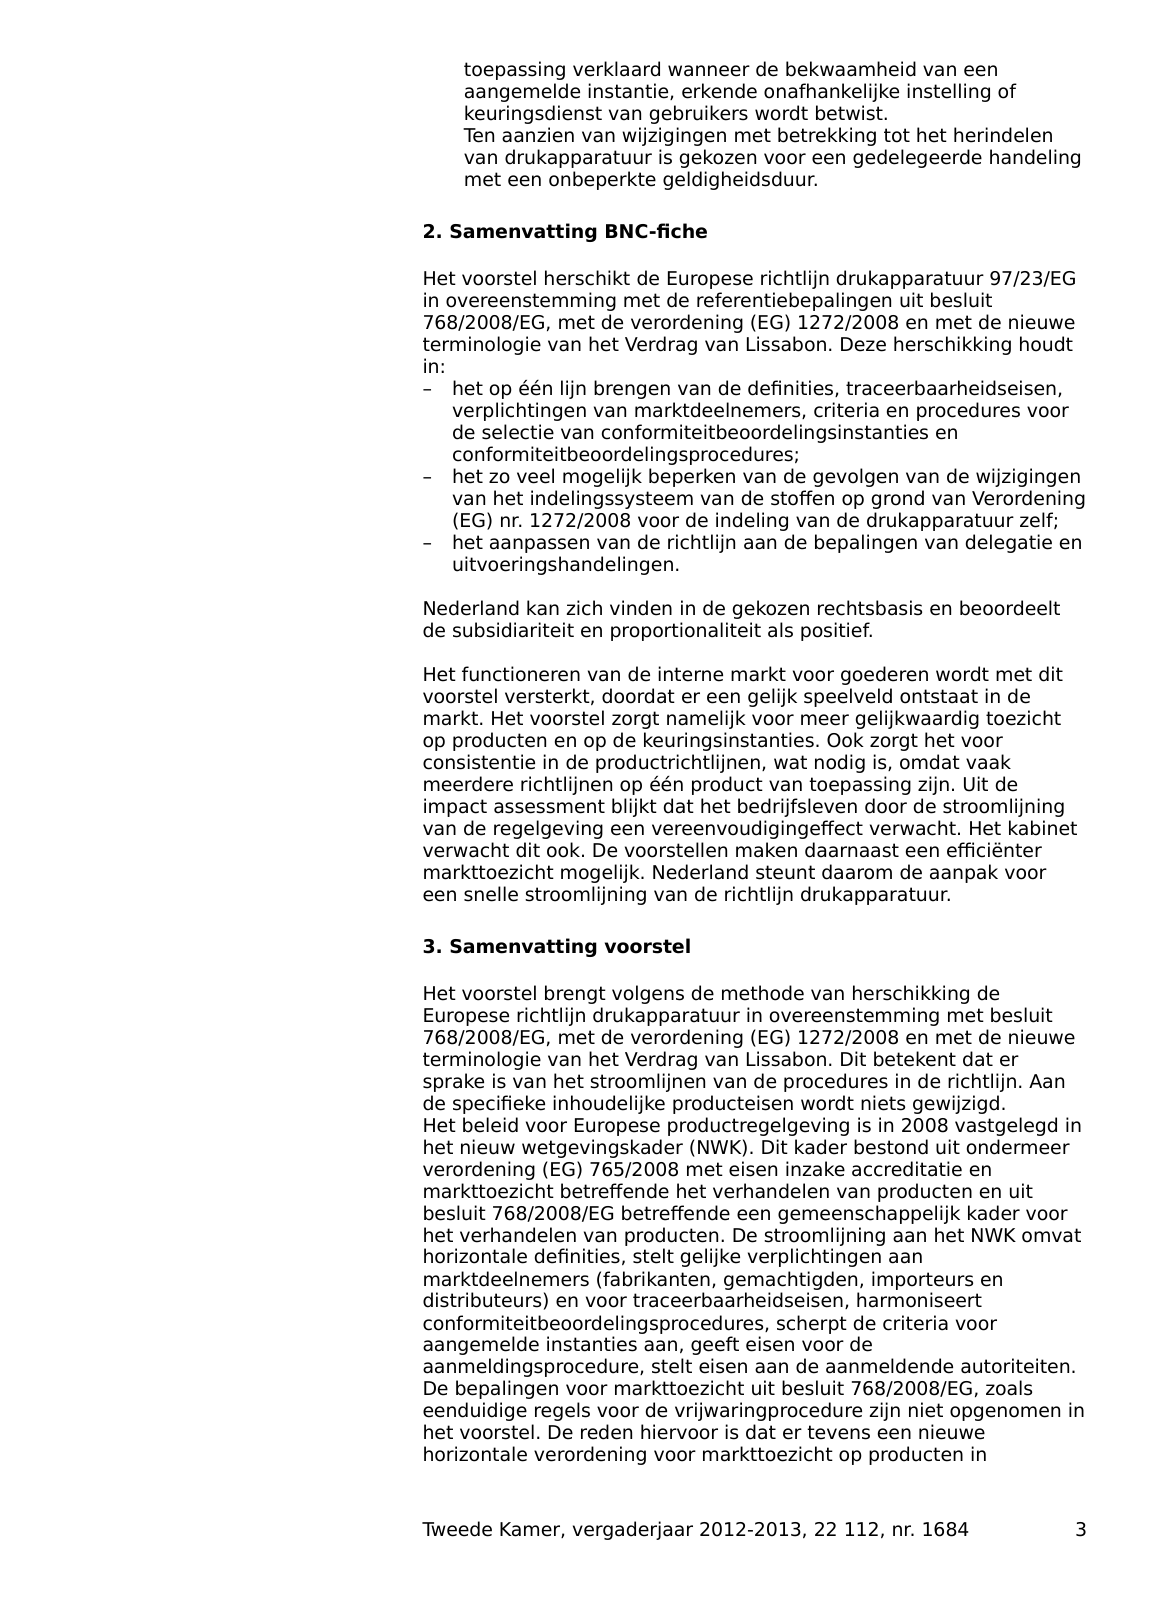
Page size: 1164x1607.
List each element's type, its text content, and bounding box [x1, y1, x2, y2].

text Ten aanzien van wijzigingen met betrekking tot het herindelen van drukapparatuur is gekozen voor een gedelegeerde handeling met een onbeperkte geldigheidsduur. [464, 125, 1087, 191]
text Het functioneren van de interne markt voor goederen wordt met dit voorstel versterkt, doordat er een gelijk speelveld ontstaat in de markt. Het voorstel zorgt namelijk voor meer gelijkwaardig toezicht op producten en op de keuringsinstanties. Ook zorgt het voor consistentie in de productrichtlijnen, wat nodig is, omdat vaak meerdere richtlijnen op één product van toepassing zijn. Uit de impact assessment blijkt dat het bedrijfsleven door de stroomlijning van de regelgeving een vereenvoudigingeffect verwacht. Het kabinet verwacht dit ook. De voorstellen maken daarnaast een efficiënter markttoezicht mogelijk. Nederland steunt daarom de aanpak voor een snelle stroomlijning van de richtlijn drukapparatuur. [422, 664, 1087, 906]
text Het voorstel herschikt de Europese richtlijn drukapparatuur 97/23/EG in overeenstemming met de referentiebepalingen uit besluit 768/2008/EG, met de verordening (EG) 1272/2008 en met de nieuwe terminologie van het Verdrag van Lissabon. Deze herschikking houdt in: [422, 268, 1087, 378]
text Nederland kan zich vinden in de gekozen rechtsbasis en beoordeelt de subsidiariteit en proportionaliteit als positief. [422, 598, 1087, 642]
text Het voorstel brengt volgens de methode van herschikking de Europese richtlijn drukapparatuur in overeenstemming met besluit 768/2008/EG, met de verordening (EG) 1272/2008 en met de nieuwe terminologie van het Verdrag van Lissabon. Dit betekent dat er sprake is van het stroomlijnen van de procedures in de richtlijn. Aan de specifieke inhoudelijke producteisen wordt niets gewijzigd. [422, 983, 1087, 1114]
text – het zo veel mogelijk beperken van de gevolgen van de wijzigingen van het indelingssysteem van de stoffen op grond van Verordening (EG) nr. 1272/2008 voor de indeling van de drukapparatuur zelf; [422, 466, 1087, 532]
subtitle 3. Samenvatting voorstel [422, 936, 1087, 958]
text – het aanpassen van de richtlijn aan de bepalingen van delegatie en uitvoeringshandelingen. [422, 532, 1087, 576]
subtitle 2. Samenvatting BNC-fiche [422, 221, 1087, 243]
text Het beleid voor Europese productregelgeving is in 2008 vastgelegd in het nieuw wetgevingskader (NWK). Dit kader bestond uit ondermeer verordening (EG) 765/2008 met eisen inzake accreditatie en markttoezicht betreffende het verhandelen van producten en uit besluit 768/2008/EG betreffende een gemeenschappelijk kader voor het verhandelen van producten. De stroomlijning aan het NWK omvat horizontale definities, stelt gelijke verplichtingen aan marktdeelnemers (fabrikanten, gemachtigden, importeurs en distributeurs) en voor traceerbaarheidseisen, harmoniseert conformiteitbeoordelingsprocedures, scherpt de criteria voor aangemelde instanties aan, geeft eisen voor de aanmeldingsprocedure, stelt eisen aan de aanmeldende autoriteiten. De bepalingen voor markttoezicht uit besluit 768/2008/EG, zoals eenduidige regels voor de vrijwaringprocedure zijn niet opgenomen in het voorstel. De reden hiervoor is dat er tevens een nieuwe horizontale verordening voor markttoezicht op producten in [422, 1114, 1087, 1466]
text toepassing verklaard wanneer de bekwaamheid van een aangemelde instantie, erkende onafhankelijke instelling of keuringsdienst van gebruikers wordt betwist. [464, 59, 1087, 125]
text – het op één lijn brengen van de definities, traceerbaarheidseisen, verplichtingen van marktdeelnemers, criteria en procedures voor de selectie van conformiteitbeoordelingsinstanties en conformiteitbeoordelingsprocedures; [422, 378, 1087, 466]
